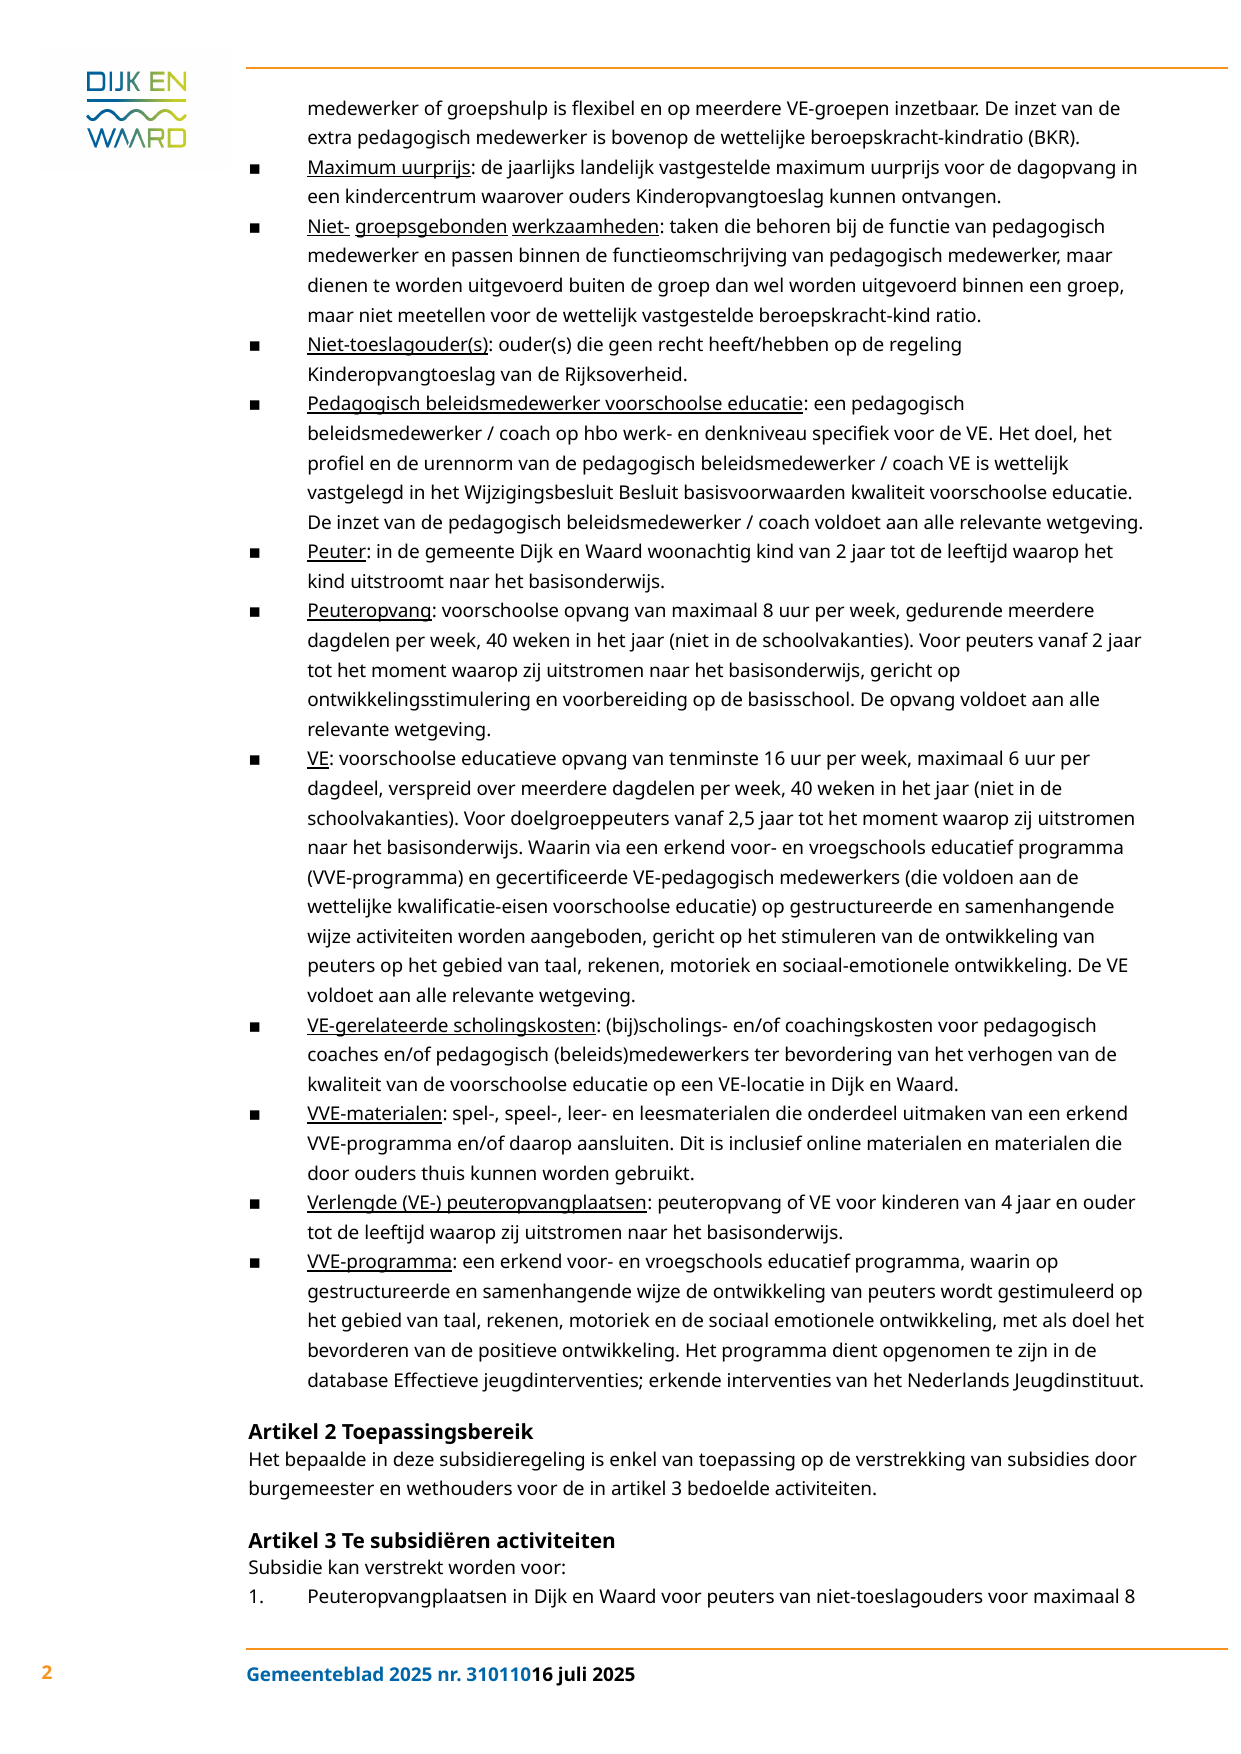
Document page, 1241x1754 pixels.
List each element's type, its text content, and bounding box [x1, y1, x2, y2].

list Peuteropvang: voorschoolse opvang van maximaal 8 uur per week, gedurende meerdere dagdelen per week, 40 weken in het jaar (niet in de schoolvakanties). Voor peuters vanaf 2 jaar tot het moment waarop zij uitstromen naar het basisonderwijs, gericht op ontwikkelingsstimulering en voorbereiding op de basisschool. De opvang voldoet aan alle relevante wetgeving. [248, 598, 1152, 742]
list Maximum uurprijs: de jaarlijks landelijk vastgestelde maximum uurprijs voor de dagopvang in een kindercentrum waarover ouders Kinderopvangtoeslag kunnen ontvangen. [248, 154, 1152, 209]
list Pedagogisch beleidsmedewerker voorschoolse educatie: een pedagogisch beleidsmedewerker / coach op hbo werk- en denkniveau specifiek voor de VE. Het doel, het profiel en de urennorm van de pedagogisch beleidsmedewerker / coach VE is wettelijk vastgelegd in het Wijzigingsbesluit Besluit basisvoorwaarden kwaliteit voorschoolse educatie. De inzet van de pedagogisch beleidsmedewerker / coach voldoet aan alle relevante wetgeving. [248, 391, 1152, 535]
text Artikel 3 Te subsidiëren activiteiten [248, 1526, 1152, 1554]
text Het bepaalde in deze subsidieregeling is enkel van toepassing op de verstrekking van subsidies door burgemeester en wethouders voor de in artikel 3 bedoelde activiteiten. [248, 1446, 1152, 1501]
list VVE-materialen: spel-, speel-, leer- en leesmaterialen die onderdeel uitmaken van een erkend VVE-programma en/of daarop aansluiten. Dit is inclusief online materialen en materialen die door ouders thuis kunnen worden gebruikt. [248, 1101, 1152, 1186]
list VVE-programma: een erkend voor- en vroegschools educatief programma, waarin op gestructureerde en samenhangende wijze de ontwikkeling van peuters wordt gestimuleerd op het gebied van taal, rekenen, motoriek en de sociaal emotionele ontwikkeling, met als doel het bevorderen van de positieve ontwikkeling. Het programma dient opgenomen te zijn in de database Effectieve jeugdinterventies; erkende interventies van het Nederlands Jeugdinstituut. [248, 1248, 1152, 1393]
list VE: voorschoolse educatieve opvang van tenminste 16 uur per week, maximaal 6 uur per dagdeel, verspreid over meerdere dagdelen per week, 40 weken in het jaar (niet in de schoolvakanties). Voor doelgroeppeuters vanaf 2,5 jaar tot het moment waarop zij uitstromen naar het basisonderwijs. Waarin via een erkend voor- en vroegschools educatief programma (VVE-programma) en gecertificeerde VE-pedagogisch medewerkers (die voldoen aan de wettelijke kwalificatie-eisen voorschoolse educatie) op gestructureerde en samenhangende wijze activiteiten worden aangeboden, gericht op het stimuleren van de ontwikkeling van peuters op het gebied van taal, rekenen, motoriek en sociaal-emotionele ontwikkeling. De VE voldoet aan alle relevante wetgeving. [248, 746, 1152, 1008]
list Niet-toeslagouder(s): ouder(s) die geen recht heeft/hebben op de regeling Kinderopvangtoeslag van de Rijksoverheid. [248, 331, 1152, 387]
list Peuter: in de gemeente Dijk en Waard woonachtig kind van 2 jaar tot de leeftijd waarop het kind uitstroomt naar het basisonderwijs. [248, 538, 1152, 594]
text Artikel 2 Toepassingsbereik [248, 1417, 1152, 1446]
list medewerker of groepshulp is flexibel en op meerdere VE-groepen inzetbaar. De inzet van de extra pedagogisch medewerker is bovenop de wettelijke beroepskracht-kindratio (BKR). [248, 95, 1152, 150]
list Peuteropvangplaatsen in Dijk en Waard voor peuters van niet-toeslagouders voor maximaal 8 [248, 1584, 1152, 1609]
list VE-gerelateerde scholingskosten: (bij)scholings- en/of coachingskosten voor pedagogisch coaches en/of pedagogisch (beleids)medewerkers ter bevordering van het verhogen van de kwaliteit van de voorschoolse educatie op een VE-locatie in Dijk en Waard. [248, 1012, 1152, 1097]
list Verlengde (VE-) peuteropvangplaatsen: peuteropvang of VE voor kinderen van 4 jaar en ouder tot de leeftijd waarop zij uitstromen naar het basisonderwijs. [248, 1189, 1152, 1245]
picture [41, 47, 231, 172]
text Subsidie kan verstrekt worden voor: [248, 1554, 1152, 1580]
list Niet- groepsgebonden werkzaamheden: taken die behoren bij de functie van pedagogisch medewerker en passen binnen de functieomschrijving van pedagogisch medewerker, maar dienen te worden uitgevoerd buiten de groep dan wel worden uitgevoerd binnen een groep, maar niet meetellen voor de wettelijk vastgestelde beroepskracht-kind ratio. [248, 213, 1152, 328]
